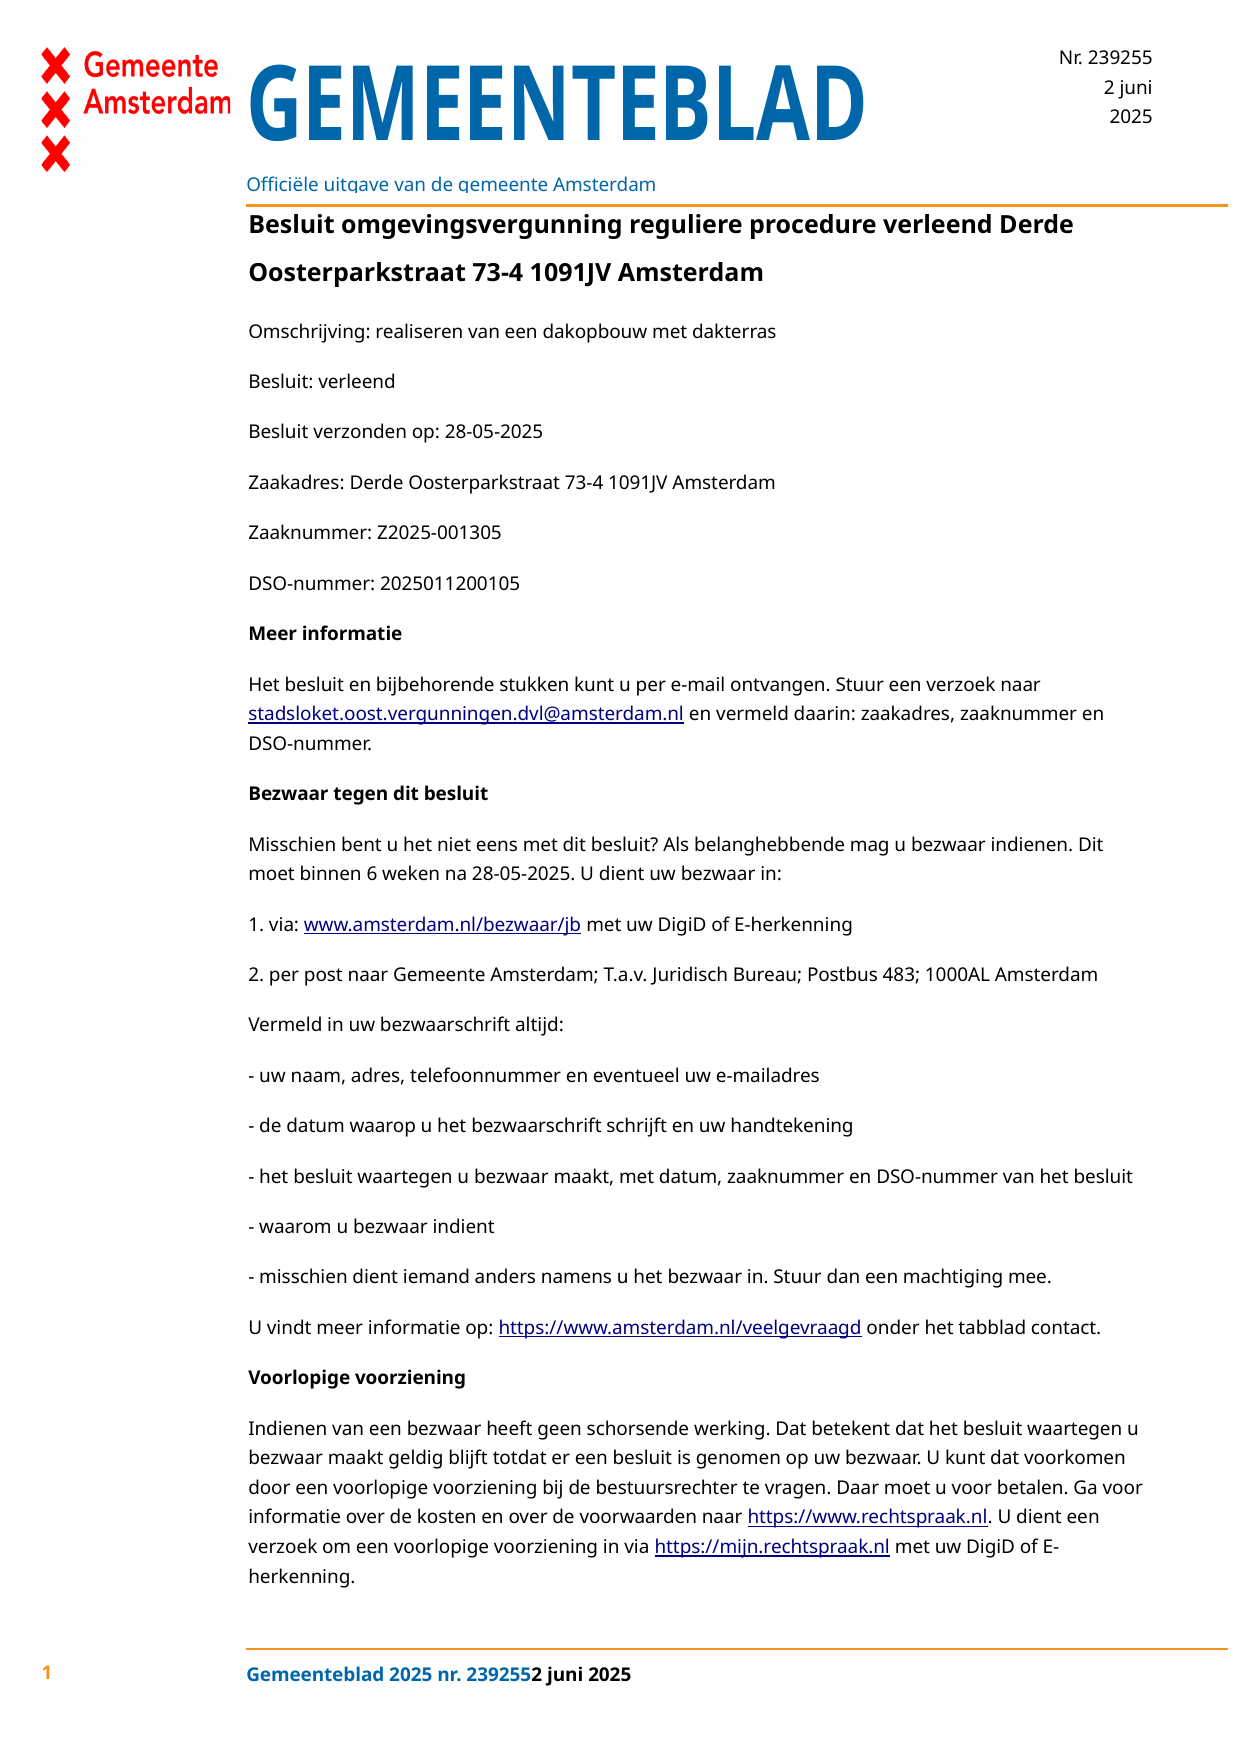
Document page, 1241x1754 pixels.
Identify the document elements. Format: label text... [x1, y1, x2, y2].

text Omschrijving: realiseren van een dakopbouw met dakterras [248, 318, 1152, 344]
text DSO-nummer: 2025011200105 [248, 570, 1152, 596]
text Misschien bent u het niet eens met dit besluit? Als belanghebbende mag u bezwaar indienen. Dit moet binnen 6 weken na 28-05-2025. U dient uw bezwaar in: [248, 831, 1152, 886]
text 1. via: www.amsterdam.nl/bezwaar/jb met uw DigiD of E-herkenning [248, 911, 1152, 937]
text Vermeld in uw bezwaarschrift altijd: [248, 1012, 1152, 1037]
text Bezwaar tegen dit besluit [248, 780, 1152, 806]
text - uw naam, adres, telefoonnummer en eventueel uw e-mailadres [248, 1062, 1152, 1088]
text Zaaknummer: Z2025-001305 [248, 519, 1152, 545]
text - misschien dient iemand anders namens u het bezwaar in. Stuur dan een machtiging mee. [248, 1264, 1152, 1289]
text Zaakadres: Derde Oosterparkstraat 73-4 1091JV Amsterdam [248, 469, 1152, 495]
text - de datum waarop u het bezwaarschrift schrijft en uw handtekening [248, 1112, 1152, 1138]
text 2. per post naar Gemeente Amsterdam; T.a.v. Juridisch Bureau; Postbus 483; 1000AL Amsterdam [248, 961, 1152, 987]
text - waarom u bezwaar indient [248, 1213, 1152, 1239]
text - het besluit waartegen u bezwaar maakt, met datum, zaaknummer en DSO-nummer van het besluit [248, 1163, 1152, 1189]
text Voorlopige voorziening [248, 1364, 1152, 1390]
text Het besluit en bijbehorende stukken kunt u per e-mail ontvangen. Stuur een verzoek naar stadsloket.oost.vergunningen.dvl@amsterdam.nl en vermeld daarin: zaakadres, zaaknummer en DSO-nummer. [248, 671, 1152, 756]
text Besluit omgevingsvergunning reguliere procedure verleend Derde Oosterparkstraat 73-4 1091JV Amsterdam [248, 207, 1152, 288]
text U vindt meer informatie op: https://www.amsterdam.nl/veelgevraagd onder het tabblad contact. [248, 1314, 1152, 1340]
text Meer informatie [248, 620, 1152, 646]
picture [41, 47, 231, 172]
text Besluit verzonden op: 28-05-2025 [248, 419, 1152, 444]
text Besluit: verleend [248, 368, 1152, 394]
text Indienen van een bezwaar heeft geen schorsende werking. Dat betekent dat het besluit waartegen u bezwaar maakt geldig blijft totdat er een besluit is genomen op uw bezwaar. U kunt dat voorkomen door een voorlopige voorziening bij de bestuursrechter te vragen. Daar moet u voor betalen. Ga voor informatie over de kosten en over de voorwaarden naar https://www.rechtspraak.nl. U dient een verzoek om een voorlopige voorziening in via https://mijn.rechtspraak.nl met uw DigiD of E-herkenning. [248, 1415, 1152, 1589]
